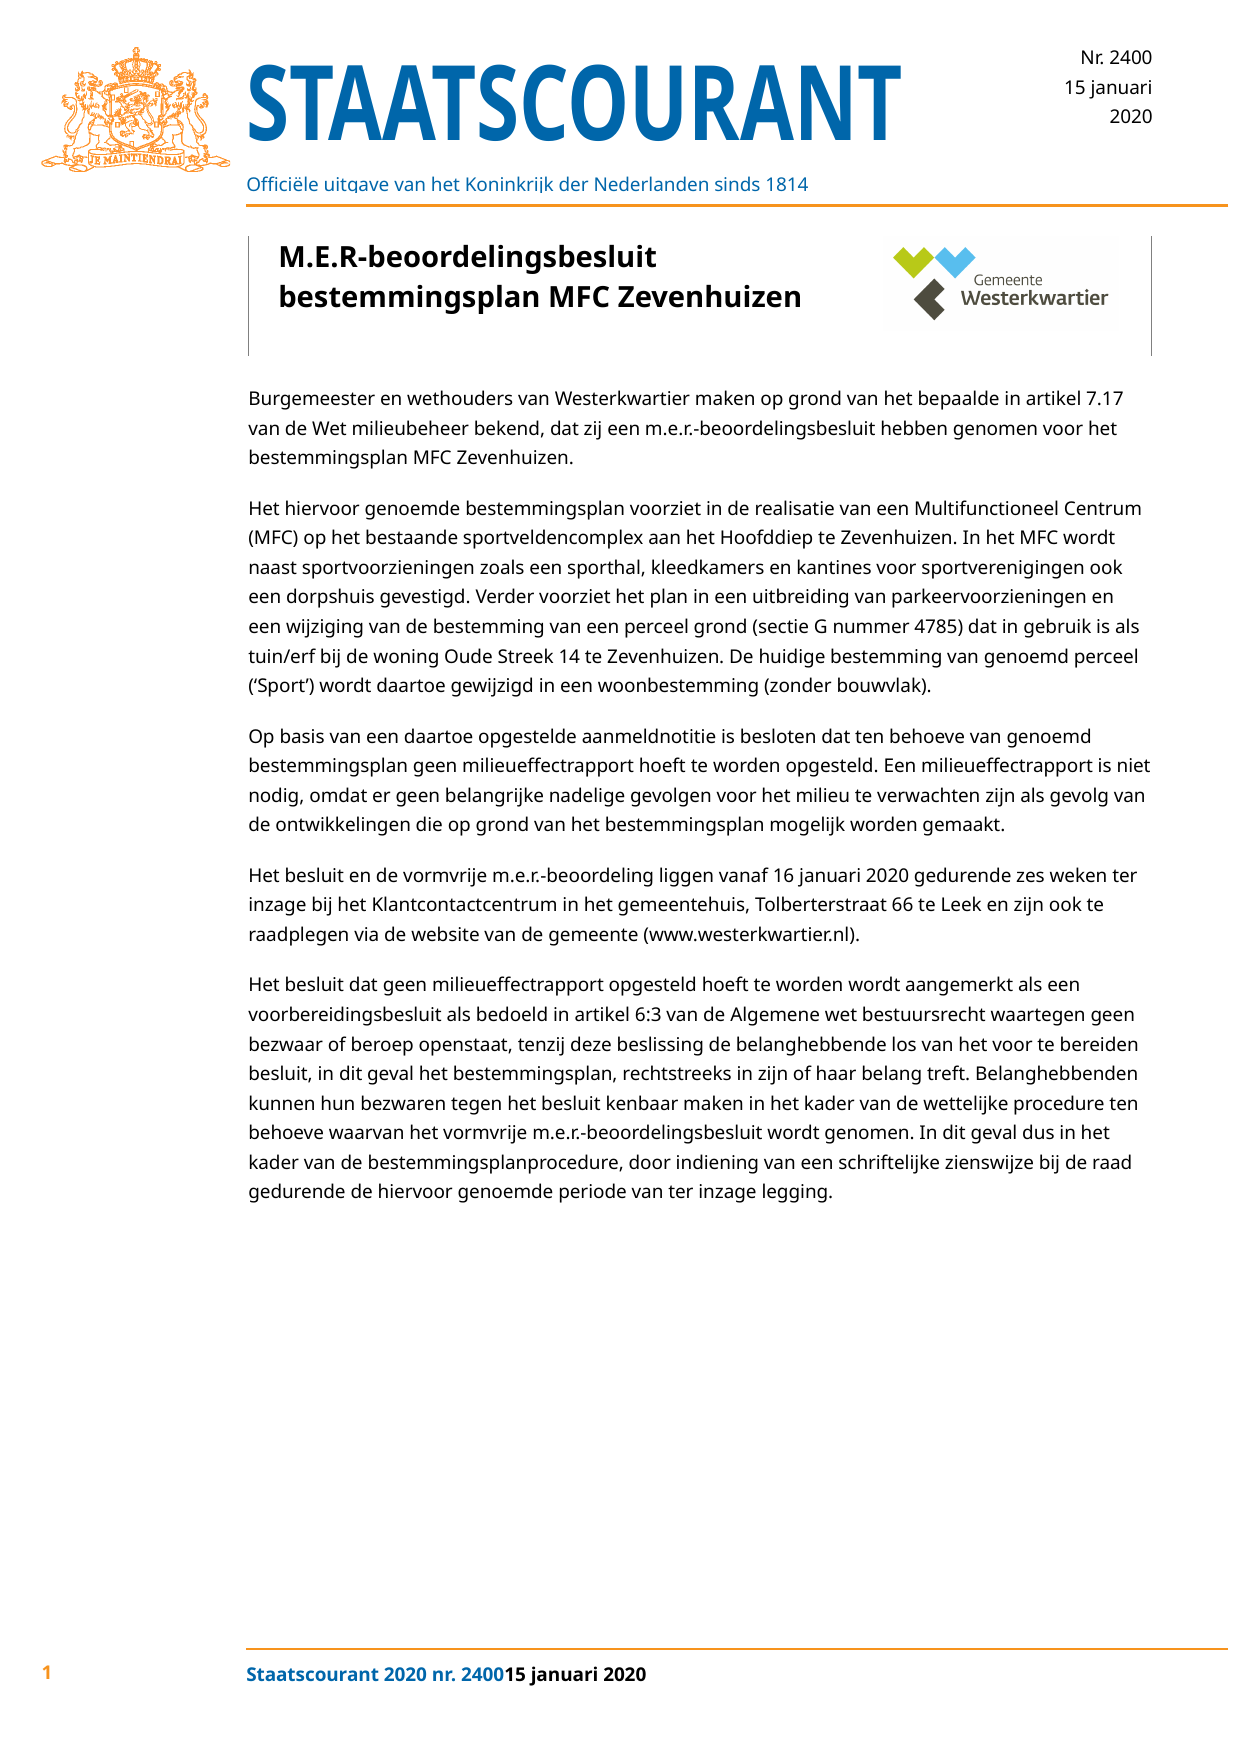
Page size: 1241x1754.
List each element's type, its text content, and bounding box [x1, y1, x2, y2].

table_header M.E.R-beoordelingsbesluit bestemmingsplan MFC Zevenhuizen [249, 236, 850, 356]
text Burgemeester en wethouders van Westerkwartier maken op grond van het bepaalde in artikel 7.17 van de Wet milieubeheer bekend, dat zij een m.e.r.-beoordelingsbesluit hebben genomen voor het bestemmingsplan MFC Zevenhuizen. [248, 385, 1152, 470]
picture [882, 236, 1119, 331]
text Het besluit en de vormvrije m.e.r.-beoordeling liggen vanaf 16 januari 2020 gedurende zes weken ter inzage bij het Klantcontactcentrum in het gemeentehuis, Tolberterstraat 66 te Leek en zijn ook te raadplegen via de website van de gemeente (www.westerkwartier.nl). [248, 862, 1152, 947]
text Het hiervoor genoemde bestemmingsplan voorziet in de realisatie van een Multifunctioneel Centrum (MFC) op het bestaande sportveldencomplex aan het Hoofddiep te Zevenhuizen. In het MFC wordt naast sportvoorzieningen zoals een sporthal, kleedkamers en kantines voor sportverenigingen ook een dorpshuis gevestigd. Verder voorziet het plan in een uitbreiding van parkeervoorzieningen en een wijziging van de bestemming van een perceel grond (sectie G nummer 4785) dat in gebruik is als tuin/erf bij de woning Oude Streek 14 te Zevenhuizen. De huidige bestemming van genoemd perceel (‘Sport’) wordt daartoe gewijzigd in een woonbestemming (zonder bouwvlak). [248, 495, 1152, 698]
text Het besluit dat geen milieueffectrapport opgesteld hoeft te worden wordt aangemerkt als een voorbereidingsbesluit als bedoeld in artikel 6:3 van de Algemene wet bestuursrecht waartegen geen bezwaar of beroep openstaat, tenzij deze beslissing de belanghebbende los van het voor te bereiden besluit, in dit geval het bestemmingsplan, rechtstreeks in zijn of haar belang treft. Belanghebbenden kunnen hun bezwaren tegen het besluit kenbaar maken in het kader van de wettelijke procedure ten behoeve waarvan het vormvrije m.e.r.-beoordelingsbesluit wordt genomen. In dit geval dus in het kader van de bestemmingsplanprocedure, door indiening van een schriftelijke zienswijze bij de raad gedurende de hiervoor genoemde periode van ter inzage legging. [248, 972, 1152, 1204]
table_header [850, 236, 1151, 356]
text Op basis van een daartoe opgestelde aanmeldnotitie is besloten dat ten behoeve van genoemd bestemmingsplan geen milieueffectrapport hoeft te worden opgesteld. Een milieueffectrapport is niet nodig, omdat er geen belangrijke nadelige gevolgen voor het milieu te verwachten zijn als gevolg van de ontwikkelingen die op grond van het bestemmingsplan mogelijk worden gemaakt. [248, 723, 1152, 837]
picture [41, 47, 231, 172]
